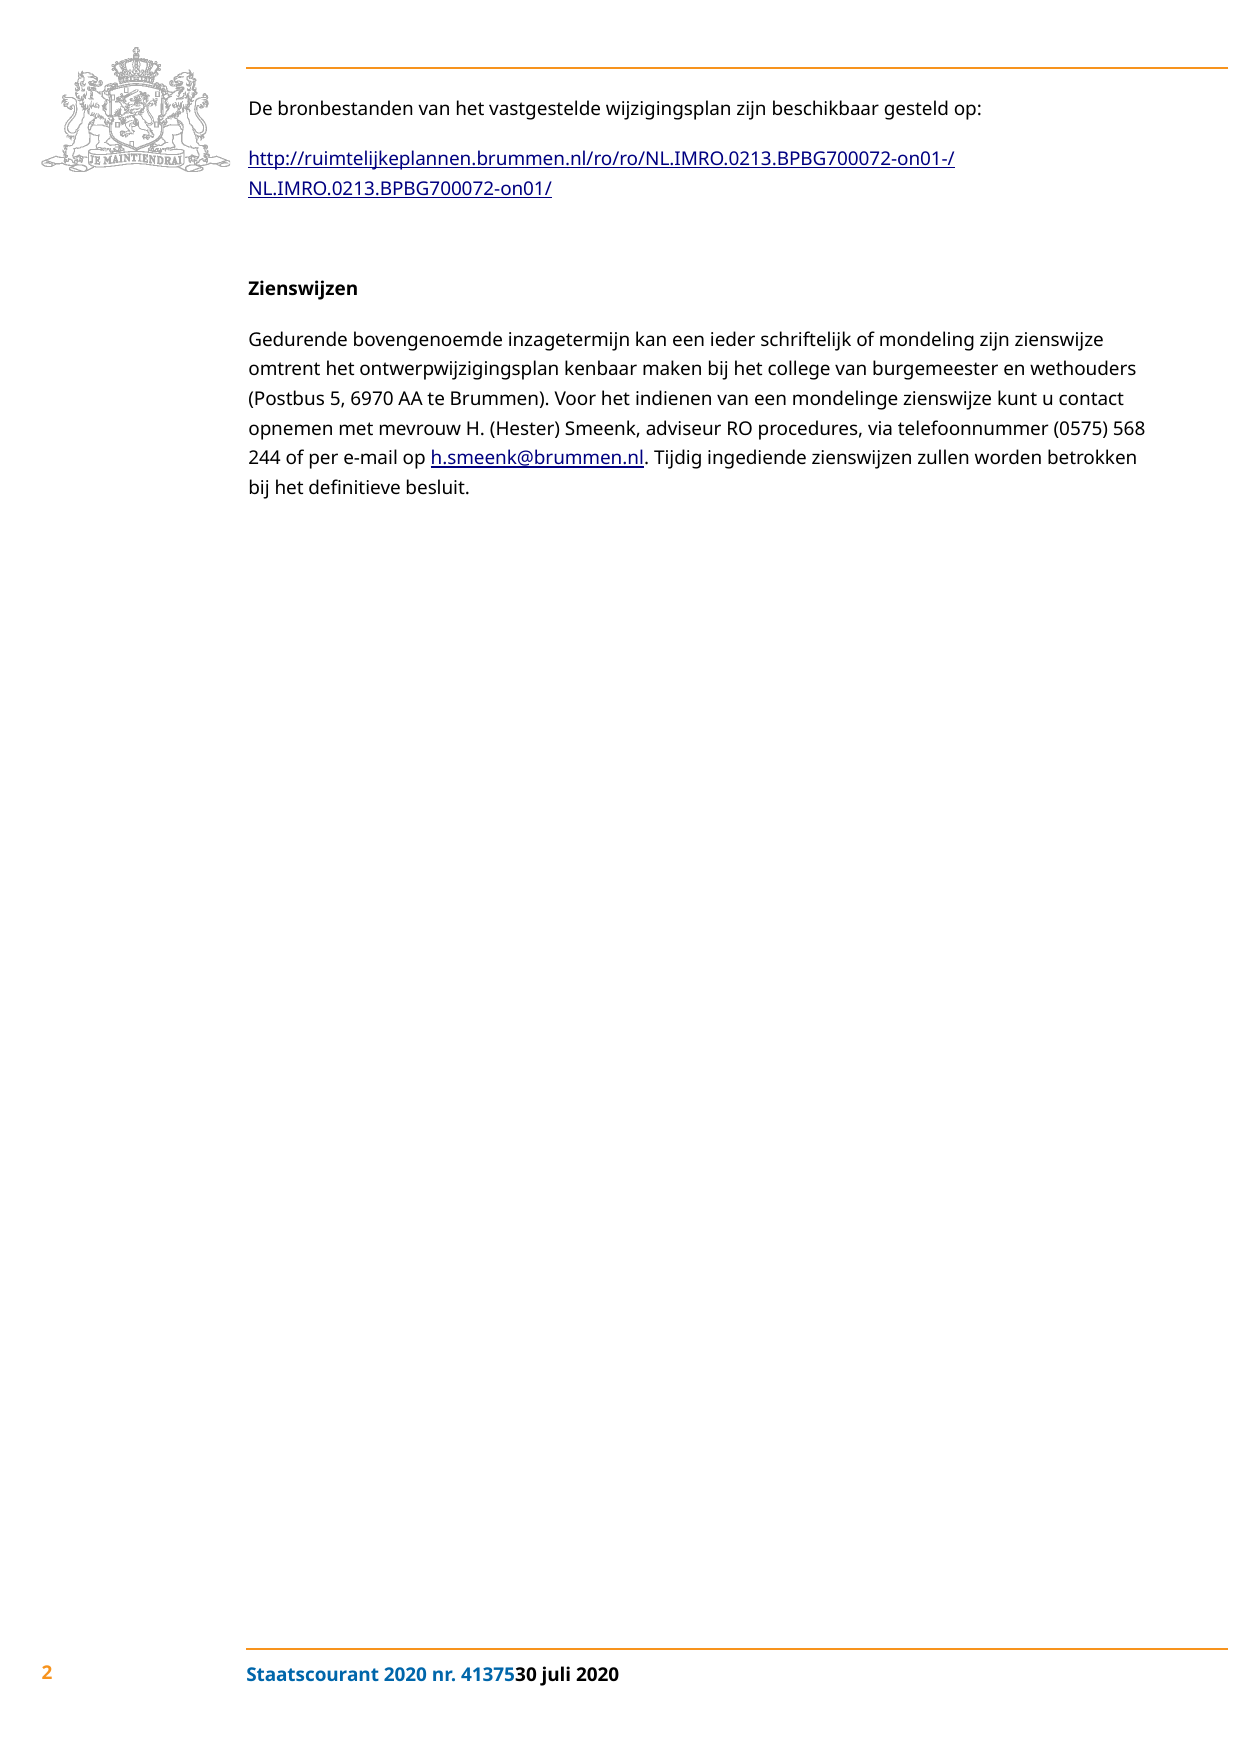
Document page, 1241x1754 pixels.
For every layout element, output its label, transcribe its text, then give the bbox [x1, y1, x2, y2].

text http://ruimtelijkeplannen.brummen.nl/ro/ro/NL.IMRO.0213.BPBG700072-on01-/NL.IMRO.0213.BPBG700072-on01/ [248, 145, 1152, 201]
picture [41, 47, 231, 172]
text Zienswijzen [248, 276, 1152, 301]
text Gedurende bovengenoemde inzagetermijn kan een ieder schriftelijk of mondeling zijn zienswijze omtrent het ontwerpwijzigingsplan kenbaar maken bij het college van burgemeester en wethouders (Postbus 5, 6970 AA te Brummen). Voor het indienen van een mondelinge zienswijze kunt u contact opnemen met mevrouw H. (Hester) Smeenk, adviseur RO procedures, via telefoonnummer (0575) 568 244 of per e-mail op h.smeenk@brummen.nl. Tijdig ingediende zienswijzen zullen worden betrokken bij het definitieve besluit. [248, 326, 1152, 500]
text De bronbestanden van het vastgestelde wijzigingsplan zijn beschikbaar gesteld op: [248, 95, 1152, 121]
